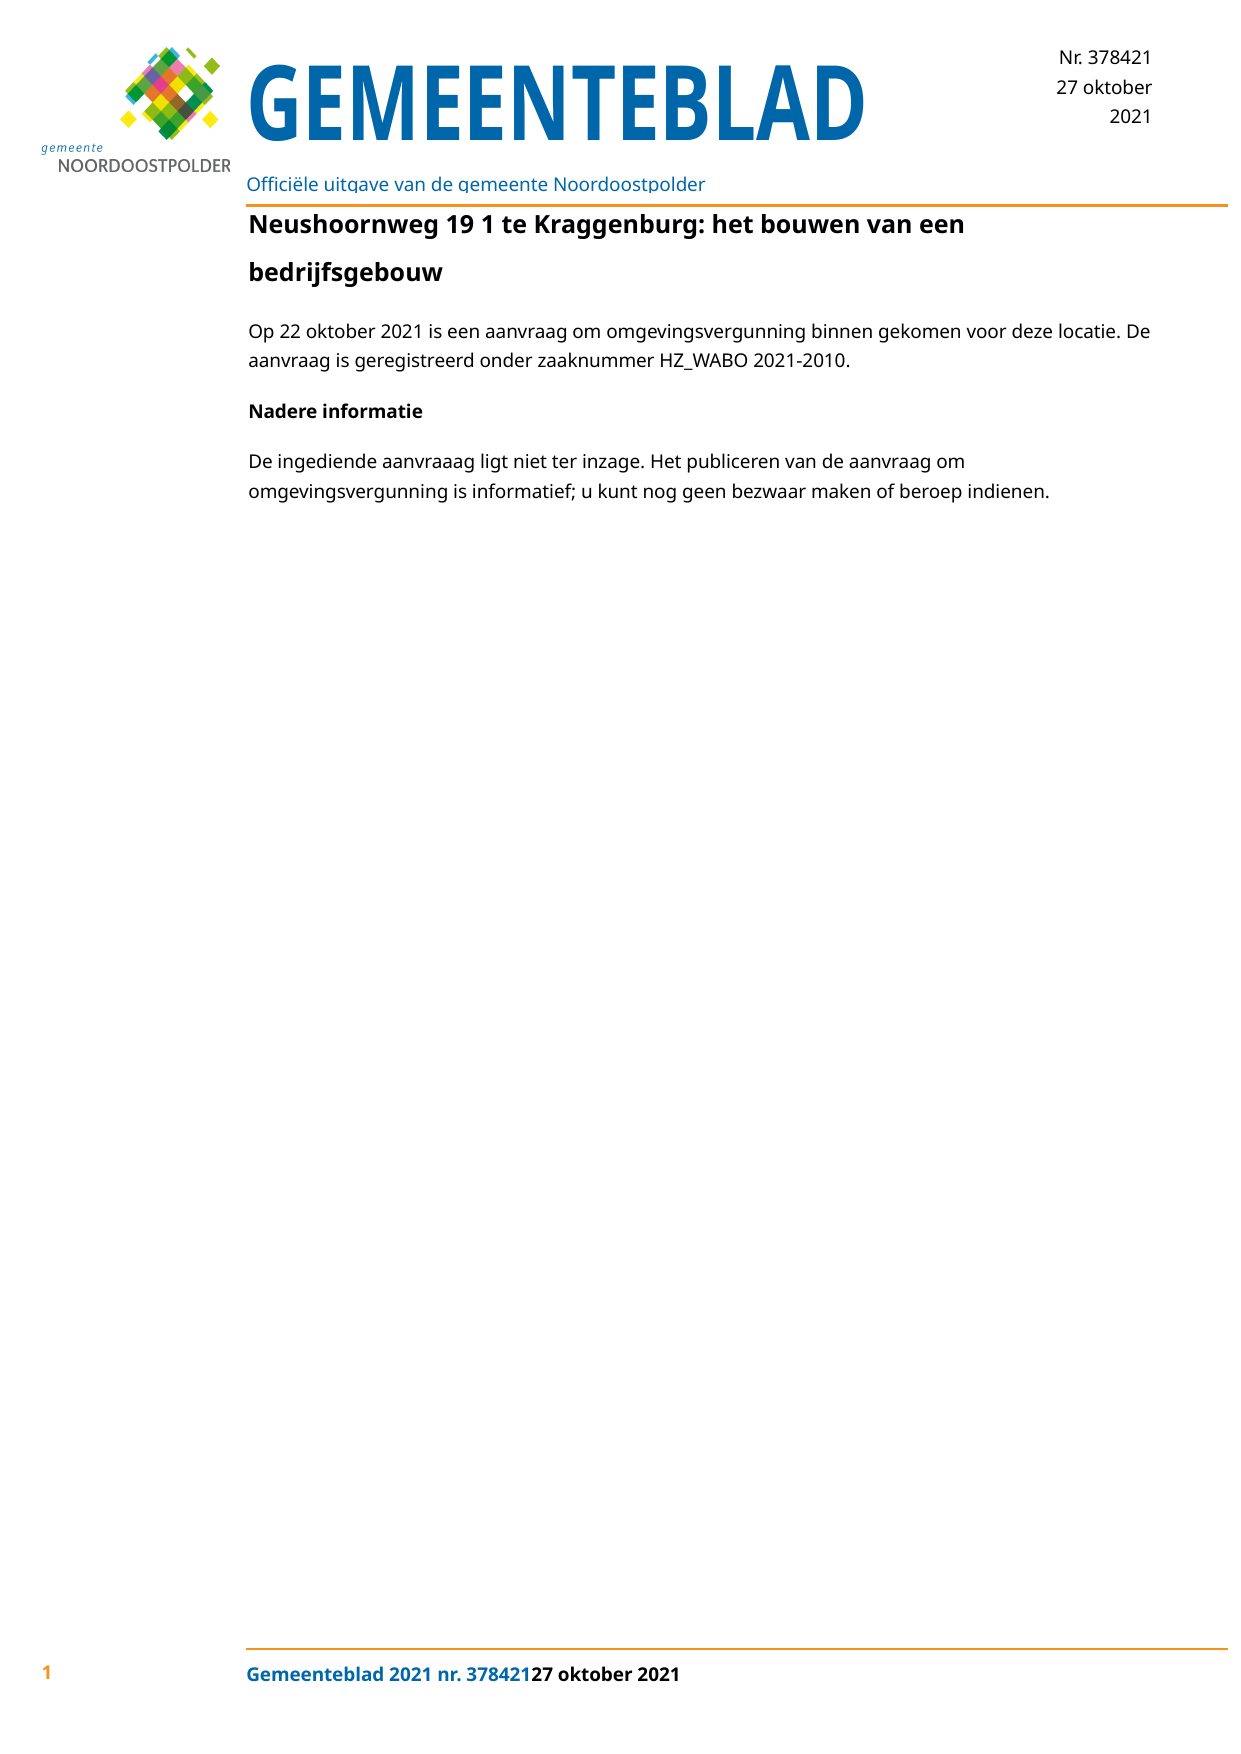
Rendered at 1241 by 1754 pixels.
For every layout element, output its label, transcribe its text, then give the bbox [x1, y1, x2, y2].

text Op 22 oktober 2021 is een aanvraag om omgevingsvergunning binnen gekomen voor deze locatie. De aanvraag is geregistreerd onder zaaknummer HZ_WABO 2021-2010. [248, 318, 1152, 373]
text Neushoornweg 19 1 te Kraggenburg: het bouwen van een bedrijfsgebouw [248, 207, 1152, 288]
text Nadere informatie [248, 398, 1152, 424]
picture [41, 47, 231, 172]
text De ingediende aanvraaag ligt niet ter inzage. Het publiceren van de aanvraag om omgevingsvergunning is informatief; u kunt nog geen bezwaar maken of beroep indienen. [248, 448, 1152, 504]
